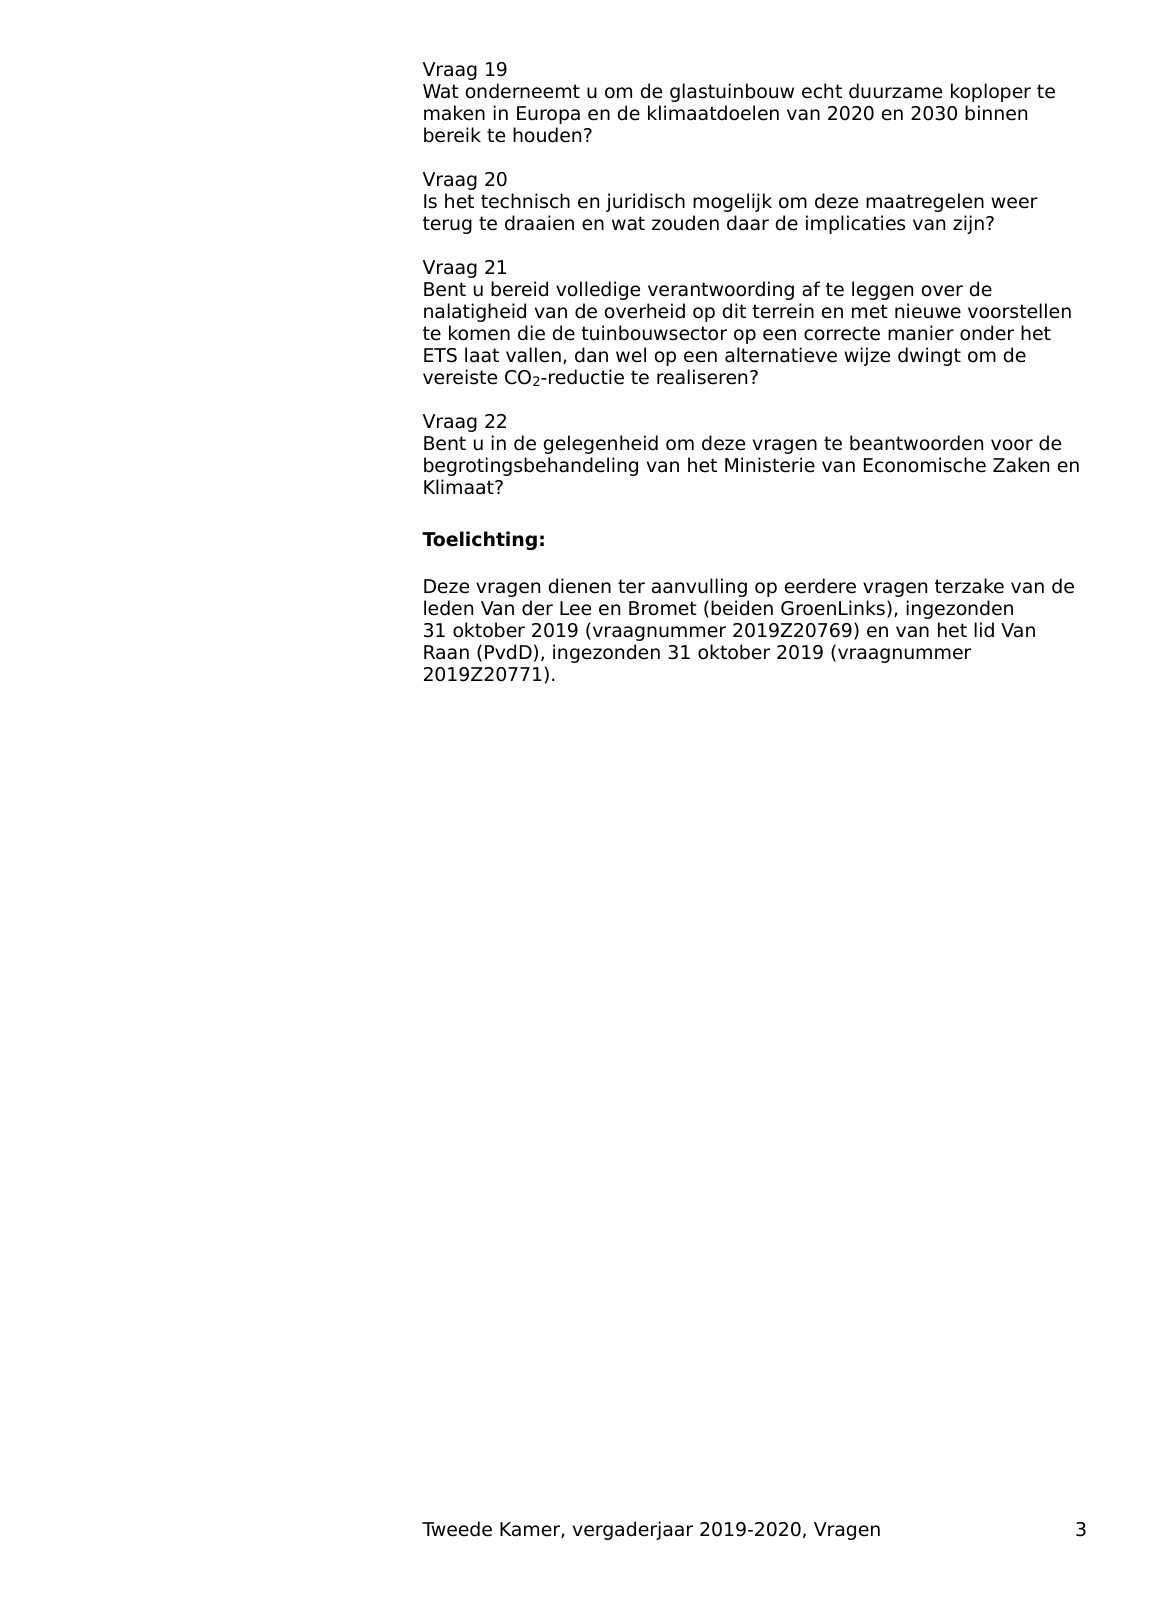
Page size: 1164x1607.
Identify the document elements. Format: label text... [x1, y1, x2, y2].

text Deze vragen dienen ter aanvulling op eerdere vragen terzake van de leden Van der Lee en Bromet (beiden GroenLinks), ingezonden 31 oktober 2019 (vraagnummer 2019Z20769) en van het lid Van Raan (PvdD), ingezonden 31 oktober 2019 (vraagnummer 2019Z20771). [422, 576, 1087, 686]
text Vraag 19 [422, 59, 1087, 81]
text Wat onderneemt u om de glastuinbouw echt duurzame koploper te maken in Europa en de klimaatdoelen van 2020 en 2030 binnen bereik te houden? [422, 81, 1087, 147]
subtitle Toelichting: [422, 529, 1087, 551]
text Vraag 20 [422, 169, 1087, 191]
text Bent u bereid volledige verantwoording af te leggen over de nalatigheid van de overheid op dit terrein en met nieuwe voorstellen te komen die de tuinbouwsector op een correcte manier onder het ETS laat vallen, dan wel op een alternatieve wijze dwingt om de vereiste CO2-reductie te realiseren? [422, 279, 1087, 389]
text Bent u in de gelegenheid om deze vragen te beantwoorden voor de begrotingsbehandeling van het Ministerie van Economische Zaken en Klimaat? [422, 433, 1087, 499]
text Vraag 21 [422, 257, 1087, 279]
text Vraag 22 [422, 411, 1087, 433]
text Is het technisch en juridisch mogelijk om deze maatregelen weer terug te draaien en wat zouden daar de implicaties van zijn? [422, 191, 1087, 235]
